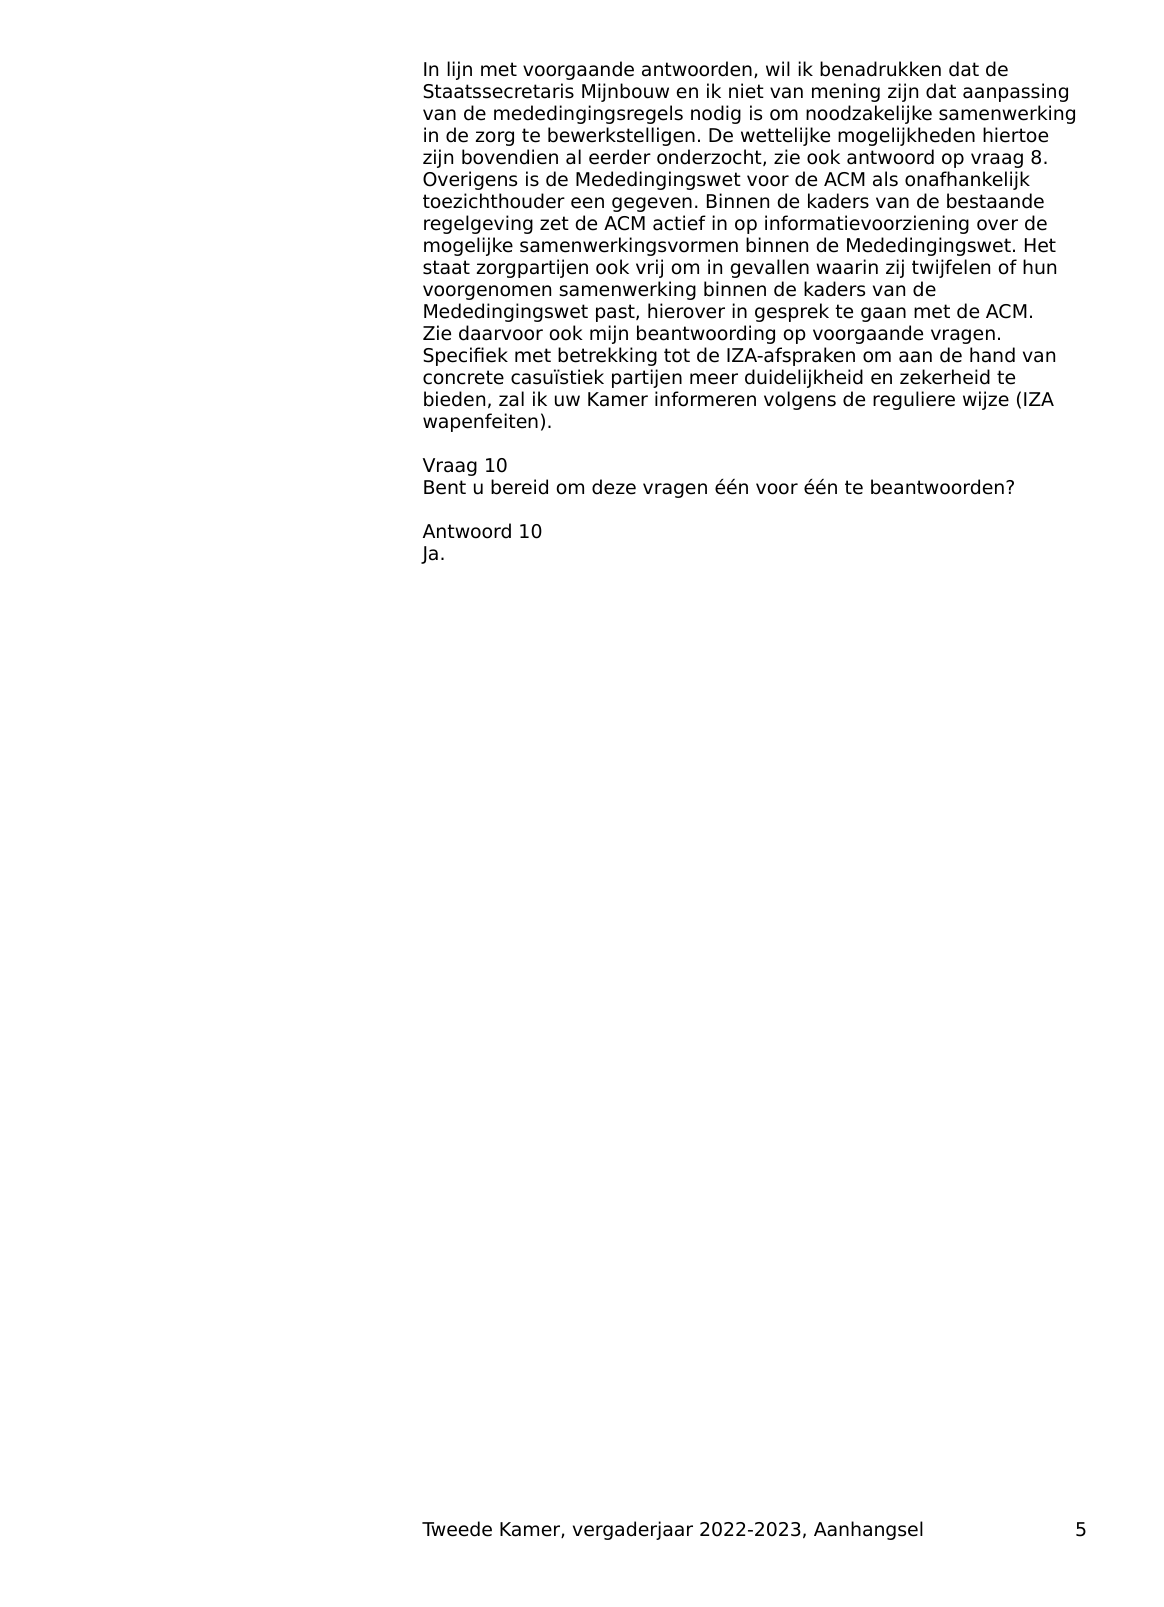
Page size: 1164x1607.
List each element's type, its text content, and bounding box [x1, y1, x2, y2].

text In lijn met voorgaande antwoorden, wil ik benadrukken dat de Staatssecretaris Mijnbouw en ik niet van mening zijn dat aanpassing van de mededingingsregels nodig is om noodzakelijke samenwerking in de zorg te bewerkstelligen. De wettelijke mogelijkheden hiertoe zijn bovendien al eerder onderzocht, zie ook antwoord op vraag 8. Overigens is de Mededingingswet voor de ACM als onafhankelijk toezichthouder een gegeven. Binnen de kaders van de bestaande regelgeving zet de ACM actief in op informatievoorziening over de mogelijke samenwerkingsvormen binnen de Mededingingswet. Het staat zorgpartijen ook vrij om in gevallen waarin zij twijfelen of hun voorgenomen samenwerking binnen de kaders van de Mededingingswet past, hierover in gesprek te gaan met de ACM. [422, 59, 1087, 323]
text Vraag 10 [422, 455, 1087, 477]
text Ja. [422, 543, 1087, 565]
text Antwoord 10 [422, 521, 1087, 543]
text Zie daarvoor ook mijn beantwoording op voorgaande vragen. Specifiek met betrekking tot de IZA-afspraken om aan de hand van concrete casuïstiek partijen meer duidelijkheid en zekerheid te bieden, zal ik uw Kamer informeren volgens de reguliere wijze (IZA wapenfeiten). [422, 323, 1087, 433]
text Bent u bereid om deze vragen één voor één te beantwoorden? [422, 477, 1087, 499]
